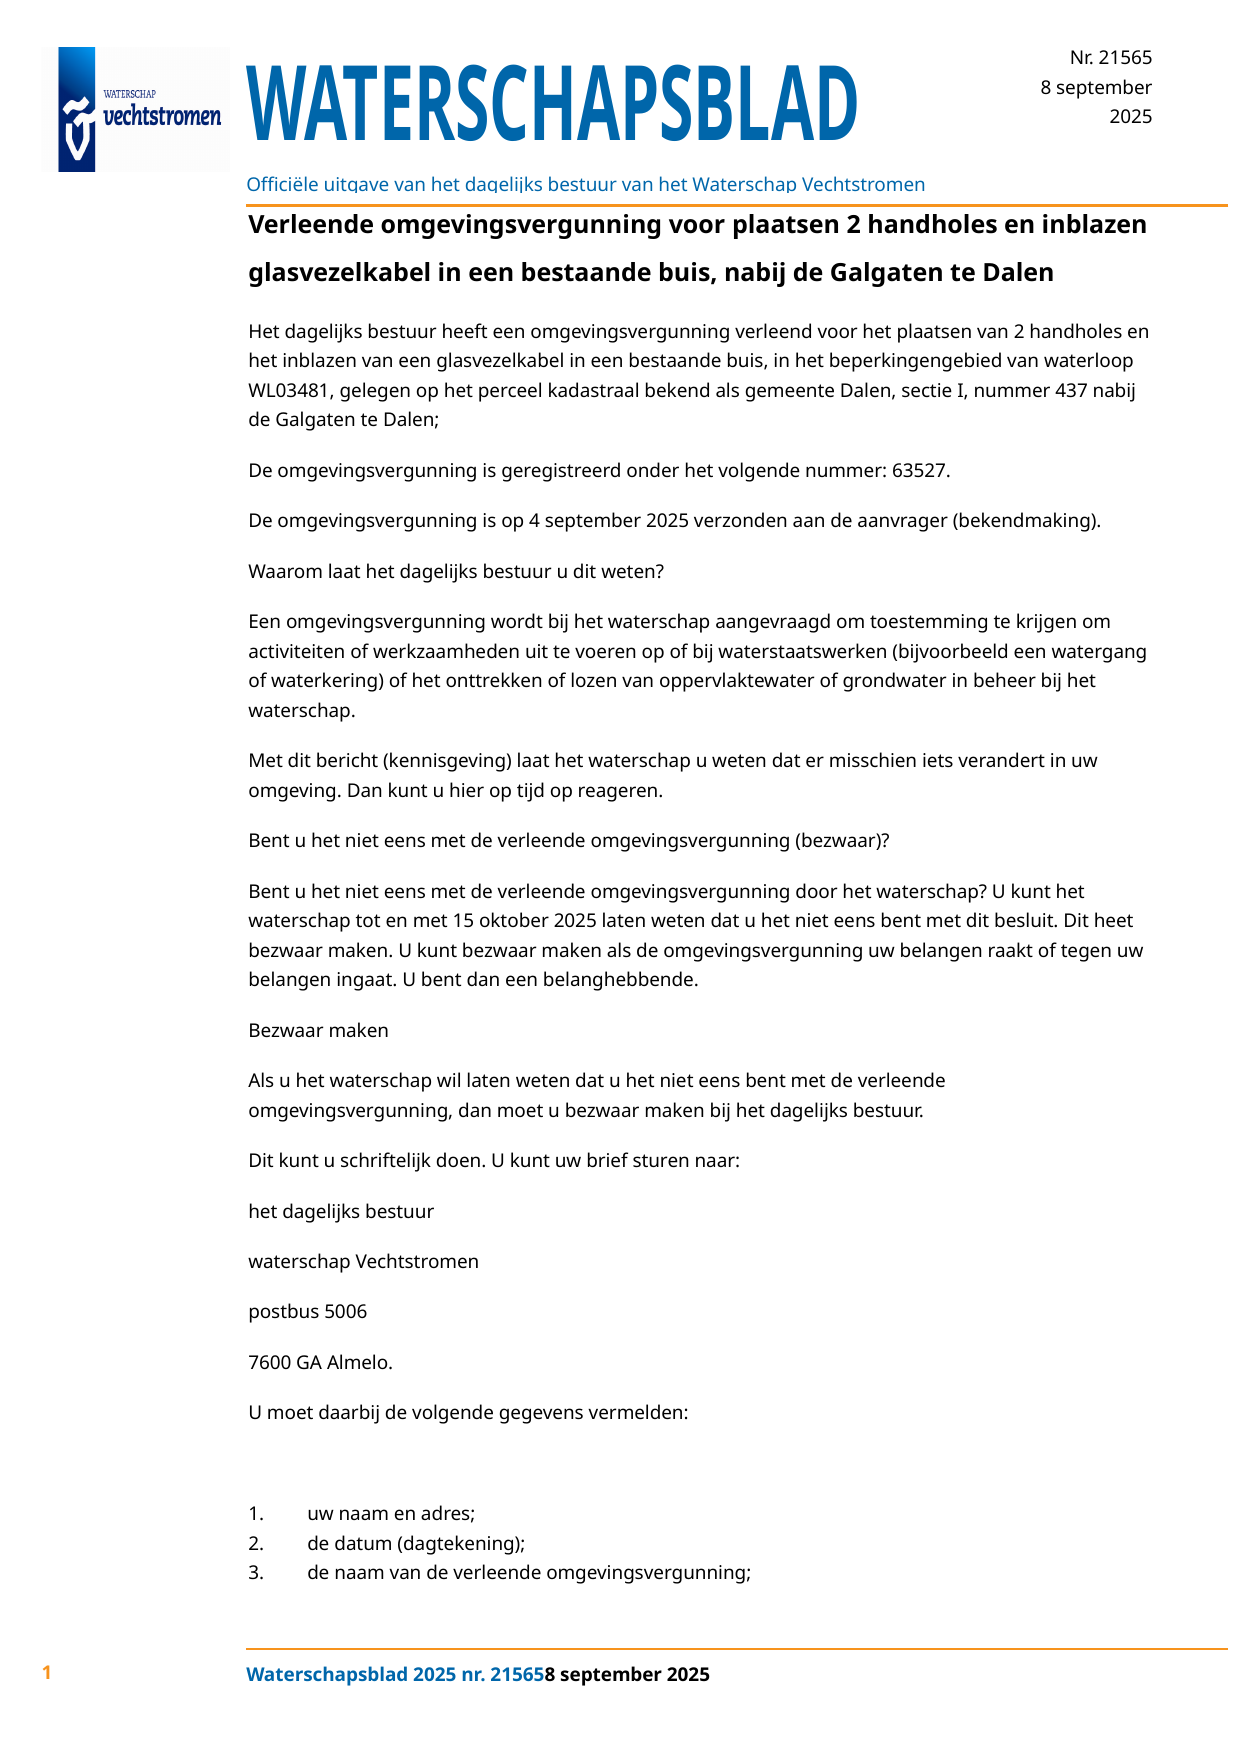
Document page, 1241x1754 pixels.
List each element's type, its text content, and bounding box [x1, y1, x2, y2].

text De omgevingsvergunning is geregistreerd onder het volgende nummer: 63527. [248, 457, 1152, 483]
text Het dagelijks bestuur heeft een omgevingsvergunning verleend voor het plaatsen van 2 handholes en het inblazen van een glasvezelkabel in een bestaande buis, in het beperkingengebied van waterloop WL03481, gelegen op het perceel kadastraal bekend als gemeente Dalen, sectie I, nummer 437 nabij de Galgaten te Dalen; [248, 318, 1152, 432]
text Bent u het niet eens met de verleende omgevingsvergunning door het waterschap? U kunt het waterschap tot en met 15 oktober 2025 laten weten dat u het niet eens bent met dit besluit. Dit heet bezwaar maken. U kunt bezwaar maken als de omgevingsvergunning uw belangen raakt of tegen uw belangen ingaat. U bent dan een belanghebbende. [248, 878, 1152, 992]
text Waarom laat het dagelijks bestuur u dit weten? [248, 558, 1152, 584]
text postbus 5006 [248, 1299, 1152, 1324]
text Dit kunt u schriftelijk doen. U kunt uw brief sturen naar: [248, 1147, 1152, 1173]
text 7600 GA Almelo. [248, 1349, 1152, 1375]
picture [41, 47, 231, 172]
list uw naam en adres; [248, 1500, 1152, 1526]
text Bent u het niet eens met de verleende omgevingsvergunning (bezwaar)? [248, 827, 1152, 853]
list de naam van de verleende omgevingsvergunning; [248, 1559, 1152, 1585]
text U moet daarbij de volgende gegevens vermelden: [248, 1399, 1152, 1425]
text Een omgevingsvergunning wordt bij het waterschap aangevraagd om toestemming te krijgen om activiteiten of werkzaamheden uit te voeren op of bij waterstaatswerken (bijvoorbeeld een watergang of waterkering) of het onttrekken of lozen van oppervlaktewater of grondwater in beheer bij het waterschap. [248, 608, 1152, 723]
text waterschap Vechtstromen [248, 1248, 1152, 1274]
text De omgevingsvergunning is op 4 september 2025 verzonden aan de aanvrager (bekendmaking). [248, 507, 1152, 533]
text Als u het waterschap wil laten weten dat u het niet eens bent met de verleende omgevingsvergunning, dan moet u bezwaar maken bij het dagelijks bestuur. [248, 1067, 1152, 1123]
text Met dit bericht (kennisgeving) laat het waterschap u weten dat er misschien iets verandert in uw omgeving. Dan kunt u hier op tijd op reageren. [248, 747, 1152, 803]
text het dagelijks bestuur [248, 1198, 1152, 1224]
list de datum (dagtekening); [248, 1530, 1152, 1556]
text Bezwaar maken [248, 1017, 1152, 1043]
text Verleende omgevingsvergunning voor plaatsen 2 handholes en inblazen glasvezelkabel in een bestaande buis, nabij de Galgaten te Dalen [248, 207, 1152, 288]
